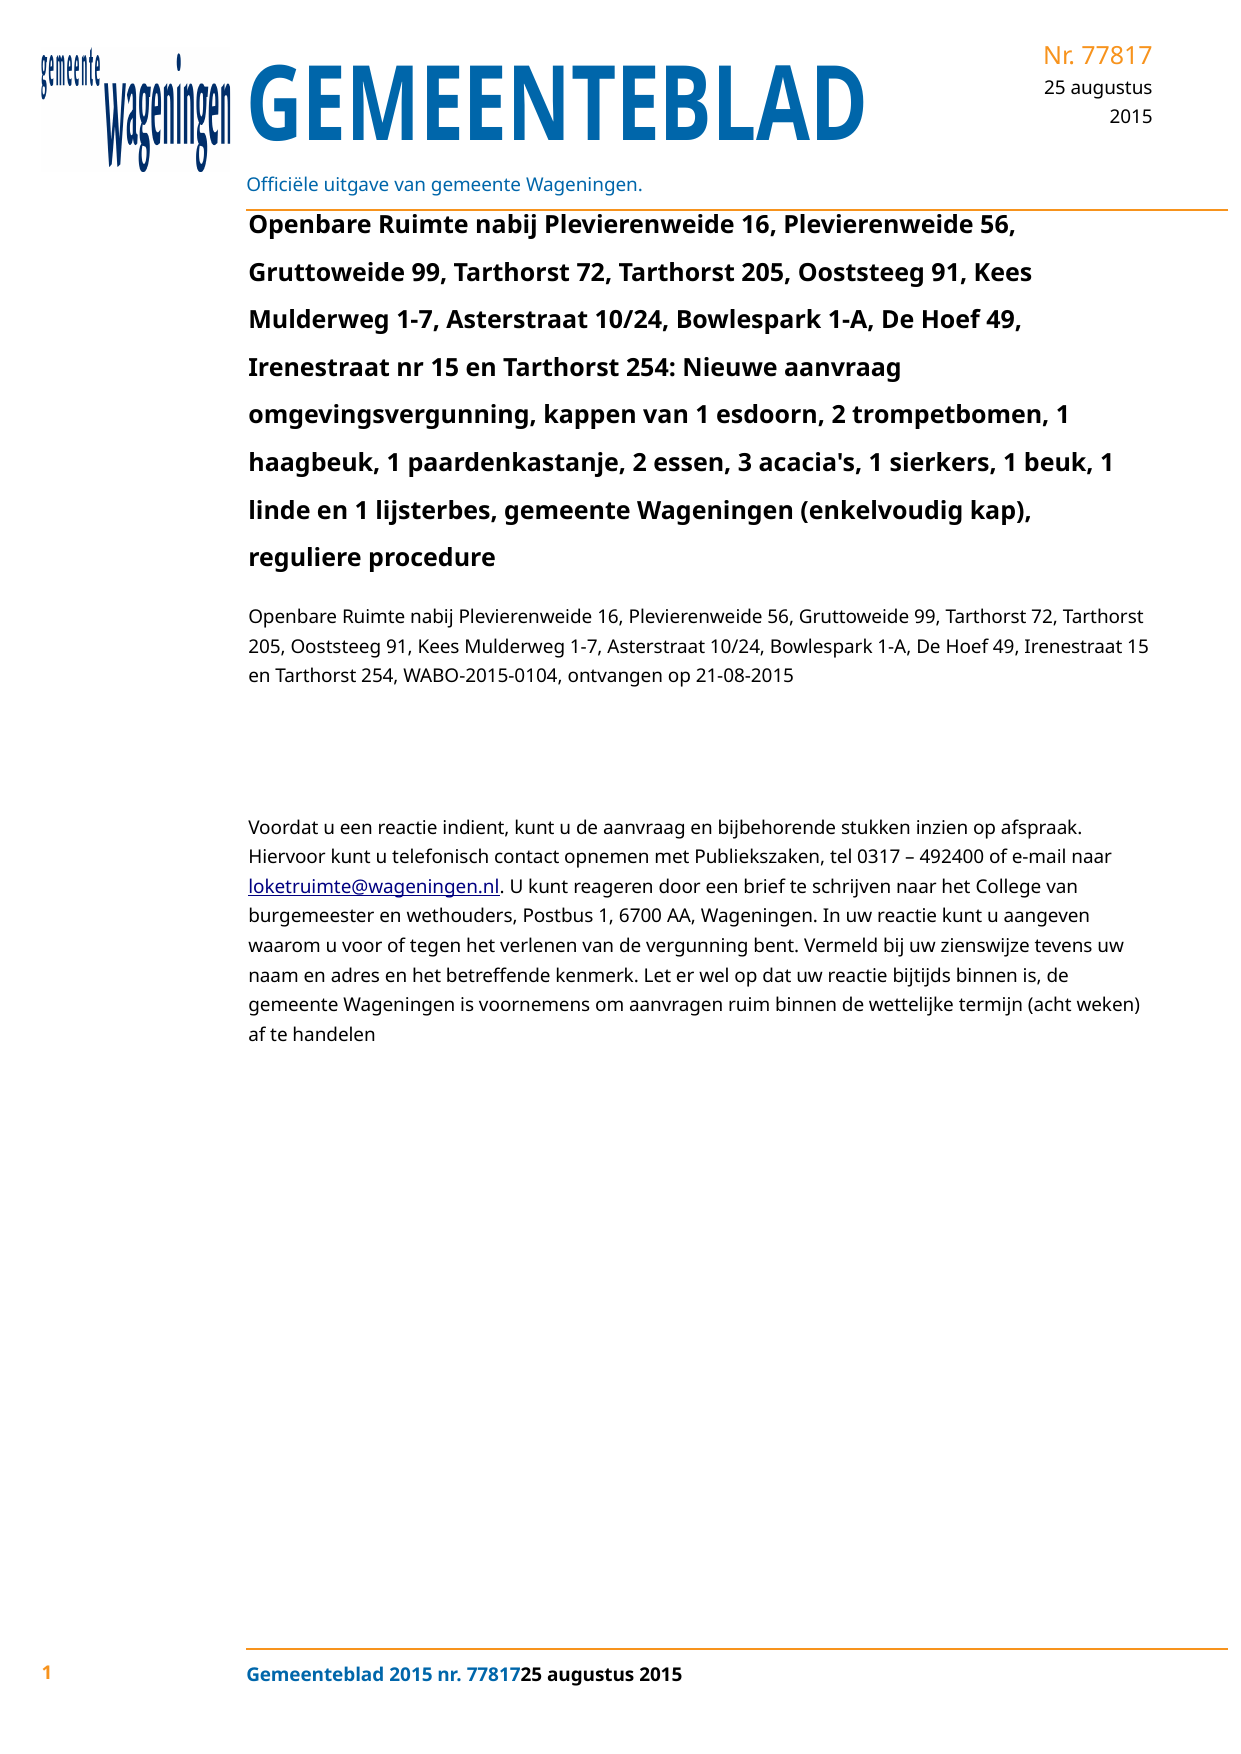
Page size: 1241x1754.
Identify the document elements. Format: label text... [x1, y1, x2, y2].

text Openbare Ruimte nabij Plevierenweide 16, Plevierenweide 56, Gruttoweide 99, Tarthorst 72, Tarthorst 205, Ooststeeg 91, Kees Mulderweg 1-7, Asterstraat 10/24, Bowlespark 1-A, De Hoef 49, Irenestraat nr 15 en Tarthorst 254: Nieuwe aanvraag omgevingsvergunning, kappen van 1 esdoorn, 2 trompetbomen, 1 haagbeuk, 1 paardenkastanje, 2 essen, 3 acacia's, 1 sierkers, 1 beuk, 1 linde en 1 lijsterbes, gemeente Wageningen (enkelvoudig kap), reguliere procedure [248, 211, 1152, 574]
text Voordat u een reactie indient, kunt u de aanvraag en bijbehorende stukken inzien op afspraak. Hiervoor kunt u telefonisch contact opnemen met Publiekszaken, tel 0317 – 492400 of e-mail naar loketruimte@wageningen.nl. U kunt reageren door een brief te schrijven naar het College van burgemeester en wethouders, Postbus 1, 6700 AA, Wageningen. In uw reactie kunt u aangeven waarom u voor of tegen het verlenen van de vergunning bent. Vermeld bij uw zienswijze tevens uw naam en adres en het betreffende kenmerk. Let er wel op dat uw reactie bijtijds binnen is, de gemeente Wageningen is voornemens om aanvragen ruim binnen de wettelijke termijn (acht weken) af te handelen [248, 814, 1152, 1047]
picture [41, 47, 231, 172]
text Openbare Ruimte nabij Plevierenweide 16, Plevierenweide 56, Gruttoweide 99, Tarthorst 72, Tarthorst 205, Ooststeeg 91, Kees Mulderweg 1-7, Asterstraat 10/24, Bowlespark 1-A, De Hoef 49, Irenestraat 15 en Tarthorst 254, WABO-2015-0104, ontvangen op 21-08-2015 [248, 603, 1152, 688]
